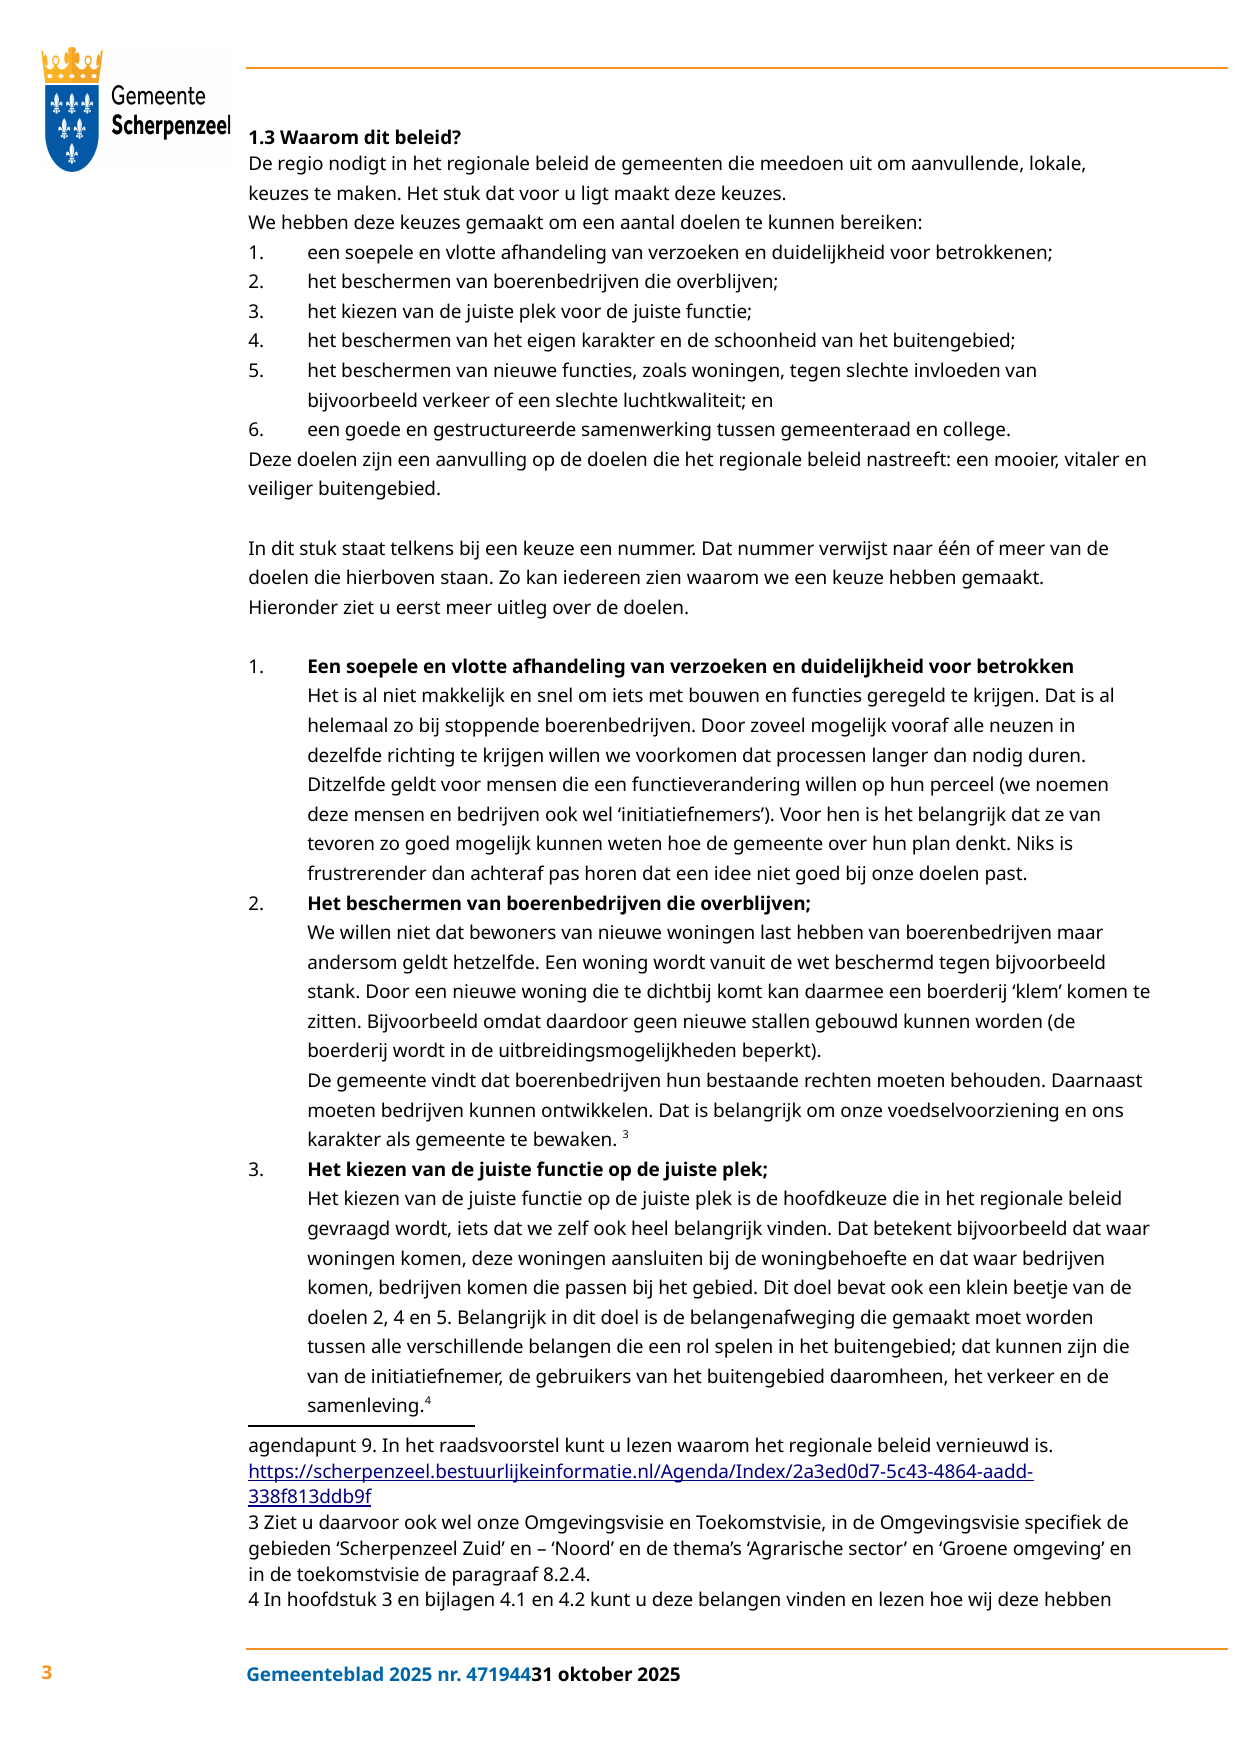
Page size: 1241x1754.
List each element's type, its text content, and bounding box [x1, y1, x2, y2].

list het beschermen van nieuwe functies, zoals woningen, tegen slechte invloeden van bijvoorbeeld verkeer of een slechte luchtkwaliteit; en [248, 357, 1152, 412]
list een soepele en vlotte afhandeling van verzoeken en duidelijkheid voor betrokkenen; [248, 239, 1152, 264]
list Het is al niet makkelijk en snel om iets met bouwen en functies geregeld te krijgen. Dat is al helemaal zo bij stoppende boerenbedrijven. Door zoveel mogelijk vooraf alle neuzen in dezelfde richting te krijgen willen we voorkomen dat processen langer dan nodig duren. Ditzelfde geldt voor mensen die een functieverandering willen op hun perceel (we noemen deze mensen en bedrijven ook wel ‘initiatiefnemers’). Voor hen is het belangrijk dat ze van tevoren zo goed mogelijk kunnen weten hoe de gemeente over hun plan denkt. Niks is frustrerender dan achteraf pas horen dat een idee niet goed bij onze doelen past. [248, 683, 1152, 886]
picture [41, 47, 231, 172]
text In dit stuk staat telkens bij een keuze een nummer. Dat nummer verwijst naar één of meer van de doelen die hierboven staan. Zo kan iedereen zien waarom we een keuze hebben gemaakt. [248, 535, 1152, 590]
list Het beschermen van boerenbedrijven die overblijven; [248, 890, 1152, 915]
text We hebben deze keuzes gemaakt om een aantal doelen te kunnen bereiken: [248, 209, 1152, 235]
list We willen niet dat bewoners van nieuwe woningen last hebben van boerenbedrijven maar andersom geldt hetzelfde. Een woning wordt vanuit de wet beschermd tegen bijvoorbeeld stank. Door een nieuwe woning die te dichtbij komt kan daarmee een boerderij ‘klem’ komen te zitten. Bijvoorbeeld omdat daardoor geen nieuwe stallen gebouwd kunnen worden (de boerderij wordt in de uitbreidingsmogelijkheden beperkt). [248, 919, 1152, 1063]
list het kiezen van de juiste plek voor de juiste functie; [248, 298, 1152, 324]
list Het kiezen van de juiste functie op de juiste plek is de hoofdkeuze die in het regionale beleid gevraagd wordt, iets dat we zelf ook heel belangrijk vinden. Dat betekent bijvoorbeeld dat waar woningen komen, deze woningen aansluiten bij de woningbehoefte en dat waar bedrijven komen, bedrijven komen die passen bij het gebied. Dit doel bevat ook een klein beetje van de doelen 2, 4 en 5. Belangrijk in dit doel is de belangenafweging die gemaakt moet worden tussen alle verschillende belangen die een rol spelen in het buitengebied; dat kunnen zijn die van de initiatiefnemer, de gebruikers van het buitengebied daaromheen, het verkeer en de samenleving. [248, 1186, 1152, 1418]
text Deze doelen zijn een aanvulling op de doelen die het regionale beleid nastreeft: een mooier, vitaler en veiliger buitengebied. [248, 446, 1152, 501]
text 1.3 Waarom dit beleid? [248, 124, 1152, 150]
list het beschermen van boerenbedrijven die overblijven; [248, 268, 1152, 294]
list Een soepele en vlotte afhandeling van verzoeken en duidelijkheid voor betrokken [248, 653, 1152, 679]
list een goede en gestructureerde samenwerking tussen gemeenteraad en college. [248, 416, 1152, 442]
text De regio nodigt in het regionale beleid de gemeenten die meedoen uit om aanvullende, lokale, keuzes te maken. Het stuk dat voor u ligt maakt deze keuzes. [248, 150, 1152, 205]
text agendapunt 9. In het raadsvoorstel kunt u lezen waarom het regionale beleid vernieuwd is. https://scherpenzeel.bestuurlijkeinformatie.nl/Agenda/Index/2a3ed0d7-5c43-4864-aadd-338f813ddb9f [248, 1432, 1152, 1509]
list Het kiezen van de juiste functie op de juiste plek; [248, 1156, 1152, 1182]
list het beschermen van het eigen karakter en de schoonheid van het buitengebied; [248, 328, 1152, 353]
list In hoofdstuk 3 en bijlagen 4.1 en 4.2 kunt u deze belangen vinden en lezen hoe wij deze hebben [248, 1586, 1152, 1612]
list Ziet u daarvoor ook wel onze Omgevingsvisie en Toekomstvisie, in de Omgevingsvisie specifiek de gebieden ‘Scherpenzeel Zuid’ en – ‘Noord’ en de thema’s ‘Agrarische sector’ en ‘Groene omgeving’ en in de toekomstvisie de paragraaf 8.2.4. [248, 1509, 1152, 1586]
text Hieronder ziet u eerst meer uitleg over de doelen. [248, 594, 1152, 619]
list De gemeente vindt dat boerenbedrijven hun bestaande rechten moeten behouden. Daarnaast moeten bedrijven kunnen ontwikkelen. Dat is belangrijk om onze voedselvoorziening en ons karakter als gemeente te bewaken. [248, 1067, 1152, 1152]
